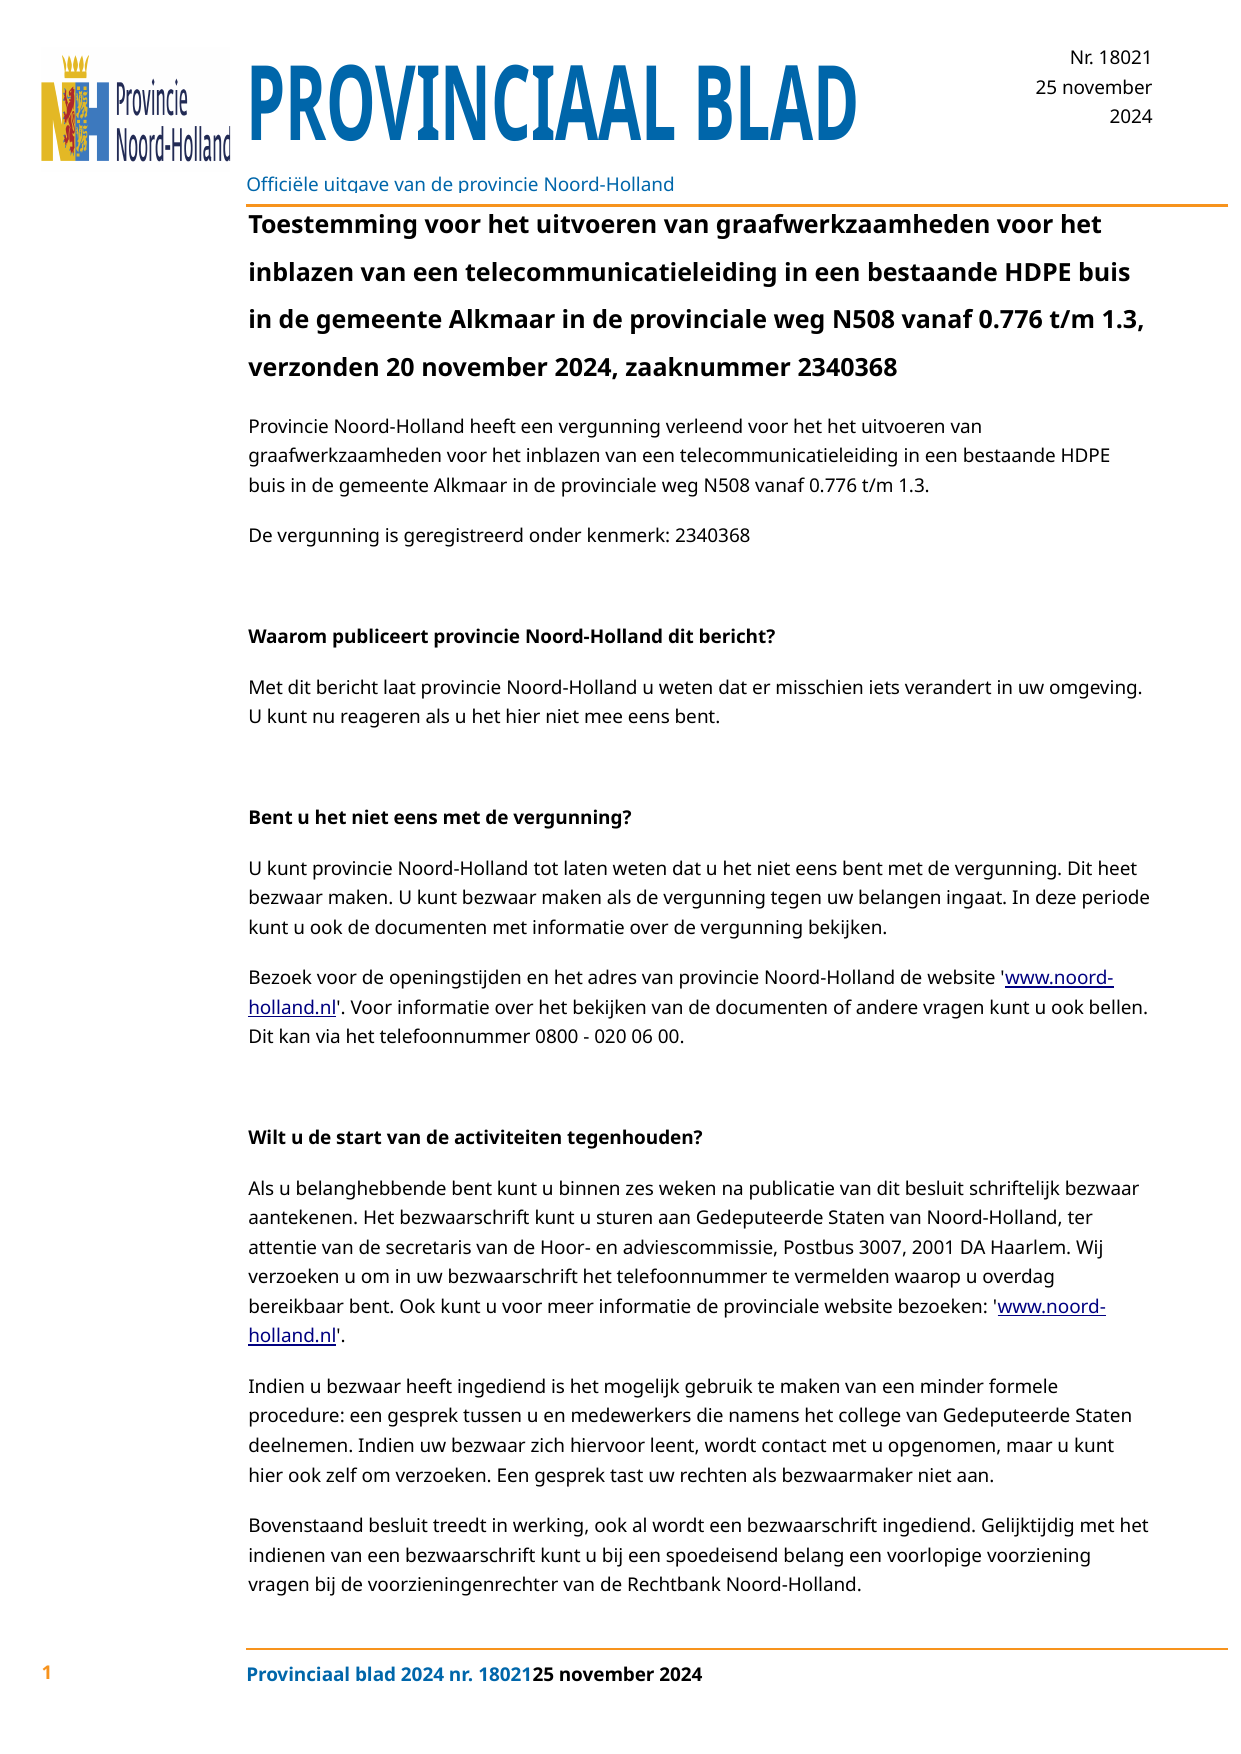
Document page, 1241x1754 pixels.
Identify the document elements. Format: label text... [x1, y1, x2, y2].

text Indien u bezwaar heeft ingediend is het mogelijk gebruik te maken van een minder formele procedure: een gesprek tussen u en medewerkers die namens het college van Gedeputeerde Staten deelnemen. Indien uw bezwaar zich hiervoor leent, wordt contact met u opgenomen, maar u kunt hier ook zelf om verzoeken. Een gesprek tast uw rechten als bezwaarmaker niet aan. [248, 1373, 1152, 1488]
text De vergunning is geregistreerd onder kenmerk: 2340368 [248, 523, 1152, 548]
text Met dit bericht laat provincie Noord-Holland u weten dat er misschien iets verandert in uw omgeving. U kunt nu reageren als u het hier niet mee eens bent. [248, 674, 1152, 729]
text Als u belanghebbende bent kunt u binnen zes weken na publicatie van dit besluit schriftelijk bezwaar aantekenen. Het bezwaarschrift kunt u sturen aan Gedeputeerde Staten van Noord-Holland, ter attentie van de secretaris van de Hoor- en adviescommissie, Postbus 3007, 2001 DA Haarlem. Wij verzoeken u om in uw bezwaarschrift het telefoonnummer te vermelden waarop u overdag bereikbaar bent. Ook kunt u voor meer informatie de provinciale website bezoeken: 'www.noord-holland.nl'. [248, 1175, 1152, 1348]
text Provincie Noord-Holland heeft een vergunning verleend voor het het uitvoeren van graafwerkzaamheden voor het inblazen van een telecommunicatieleiding in een bestaande HDPE buis in de gemeente Alkmaar in de provinciale weg N508 vanaf 0.776 t/m 1.3. [248, 413, 1152, 498]
text Bent u het niet eens met de vergunning? [248, 804, 1152, 830]
picture [41, 47, 231, 172]
text Waarom publiceert provincie Noord-Holland dit bericht? [248, 623, 1152, 649]
text U kunt provincie Noord-Holland tot laten weten dat u het niet eens bent met de vergunning. Dit heet bezwaar maken. U kunt bezwaar maken als de vergunning tegen uw belangen ingaat. In deze periode kunt u ook de documenten met informatie over de vergunning bekijken. [248, 855, 1152, 940]
text Toestemming voor het uitvoeren van graafwerkzaamheden voor het inblazen van een telecommunicatieleiding in een bestaande HDPE buis in de gemeente Alkmaar in de provinciale weg N508 vanaf 0.776 t/m 1.3, verzonden 20 november 2024, zaaknummer 2340368 [248, 207, 1152, 384]
text Bovenstaand besluit treedt in werking, ook al wordt een bezwaarschrift ingediend. Gelijktijdig met het indienen van een bezwaarschrift kunt u bij een spoedeisend belang een voorlopige voorziening vragen bij de voorzieningenrechter van de Rechtbank Noord-Holland. [248, 1512, 1152, 1597]
text Wilt u de start van de activiteiten tegenhouden? [248, 1124, 1152, 1150]
text Bezoek voor de openingstijden en het adres van provincie Noord-Holland de website 'www.noord-holland.nl'. Voor informatie over het bekijken van de documenten of andere vragen kunt u ook bellen. Dit kan via het telefoonnummer 0800 - 020 06 00. [248, 964, 1152, 1049]
